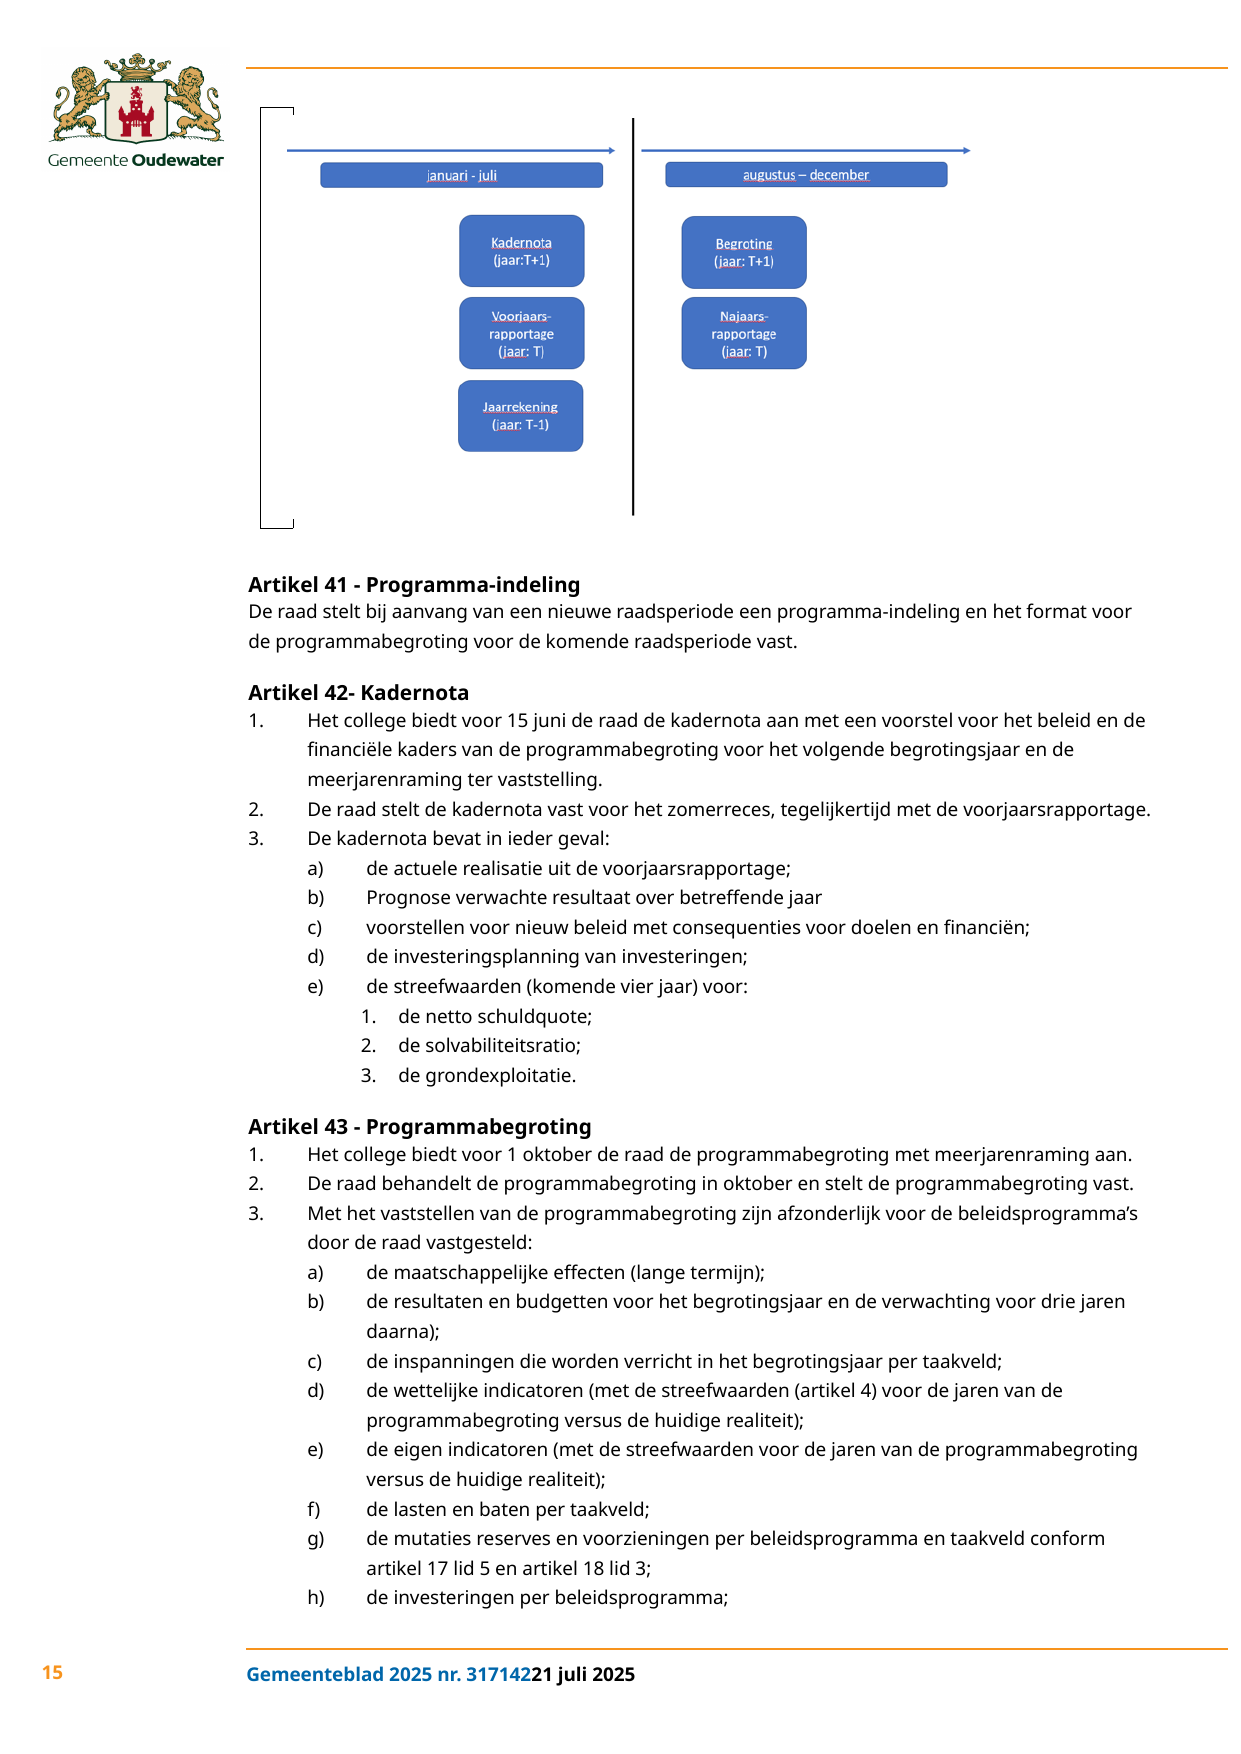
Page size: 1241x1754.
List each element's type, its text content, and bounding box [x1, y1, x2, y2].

list de inspanningen die worden verricht in het begrotingsjaar per taakveld; [307, 1348, 1152, 1374]
list de netto schuldquote; [361, 1003, 1152, 1028]
list de maatschappelijke effecten (lange termijn); [307, 1259, 1152, 1285]
text Artikel 42- Kadernota [248, 678, 1152, 707]
list de wettelijke indicatoren (met de streefwaarden (artikel 4) voor de jaren van de programmabegroting versus de huidige realiteit); [307, 1377, 1152, 1433]
picture [268, 115, 978, 519]
list De raad stelt de kadernota vast voor het zomerreces, tegelijkertijd met de voorjaarsrapportage. [248, 796, 1152, 821]
text Artikel 41 - Programma-indeling [248, 570, 1152, 598]
text Artikel 43 - Programmabegroting [248, 1112, 1152, 1141]
list Prognose verwachte resultaat over betreffende jaar [307, 884, 1152, 910]
list de mutaties reserves en voorzieningen per beleidsprogramma en taakveld conform artikel 17 lid 5 en artikel 18 lid 3; [307, 1525, 1152, 1581]
list Met het vaststellen van de programmabegroting zijn afzonderlijk voor de beleidsprogramma’s door de raad vastgesteld: [248, 1200, 1152, 1255]
text De raad stelt bij aanvang van een nieuwe raadsperiode een programma-indeling en het format voor de programmabegroting voor de komende raadsperiode vast. [248, 598, 1152, 654]
list de resultaten en budgetten voor het begrotingsjaar en de verwachting voor drie jaren daarna); [307, 1289, 1152, 1344]
list de grondexploitatie. [361, 1062, 1152, 1088]
list de eigen indicatoren (met de streefwaarden voor de jaren van de programmabegroting versus de huidige realiteit); [307, 1437, 1152, 1492]
list de investeringen per beleidsprogramma; [307, 1584, 1152, 1610]
list voorstellen voor nieuw beleid met consequenties voor doelen en financiën; [307, 914, 1152, 940]
picture [41, 47, 231, 172]
list De kadernota bevat in ieder geval: [248, 825, 1152, 851]
list de lasten en baten per taakveld; [307, 1496, 1152, 1522]
list de investeringsplanning van investeringen; [307, 944, 1152, 969]
list de streefwaarden (komende vier jaar) voor: [307, 973, 1152, 999]
list Het college biedt voor 1 oktober de raad de programmabegroting met meerjarenraming aan. [248, 1141, 1152, 1167]
list De raad behandelt de programmabegroting in oktober en stelt de programmabegroting vast. [248, 1170, 1152, 1196]
list de actuele realisatie uit de voorjaarsrapportage; [307, 855, 1152, 881]
list de solvabiliteitsratio; [361, 1032, 1152, 1058]
list Het college biedt voor 15 juni de raad de kadernota aan met een voorstel voor het beleid en de financiële kaders van de programmabegroting voor het volgende begrotingsjaar en de meerjarenraming ter vaststelling. [248, 707, 1152, 792]
